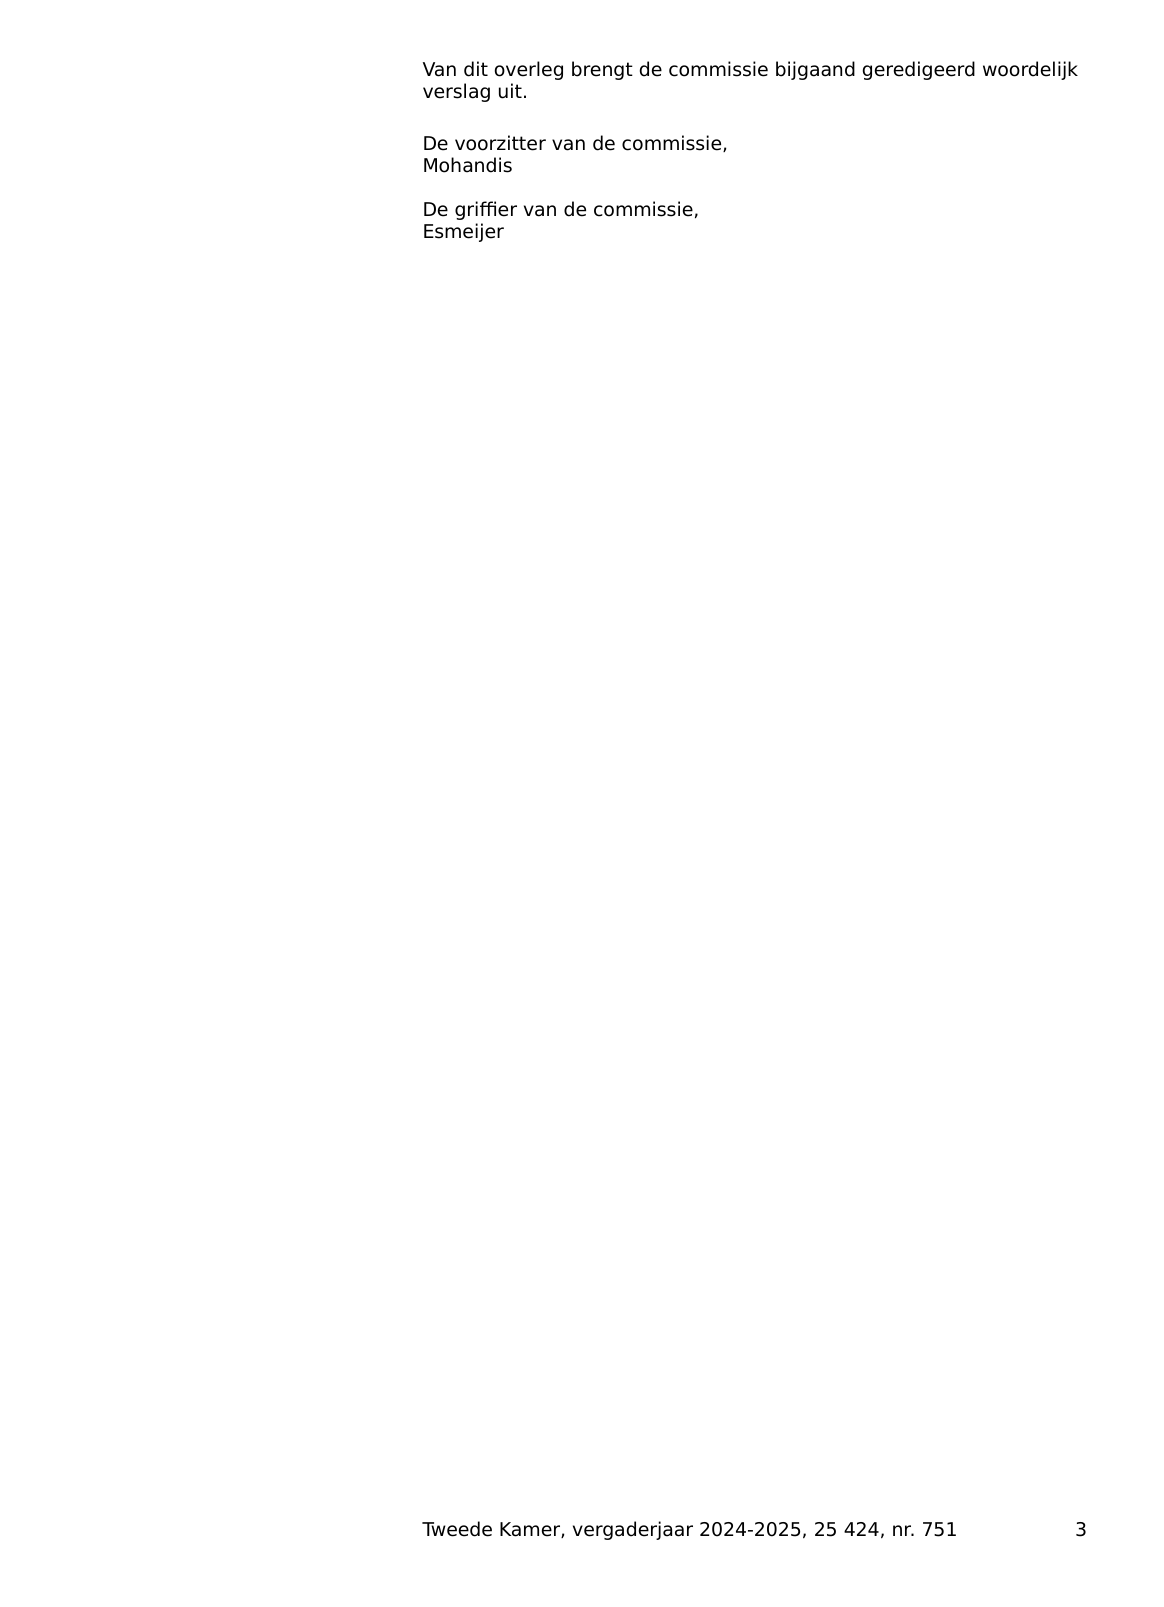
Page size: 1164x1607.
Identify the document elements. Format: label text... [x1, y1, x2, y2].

text Van dit overleg brengt de commissie bijgaand geredigeerd woordelijk verslag uit. [422, 59, 1087, 103]
text De voorzitter van de commissie, Mohandis [422, 133, 1087, 177]
text De griffier van de commissie, Esmeijer [422, 199, 1087, 243]
